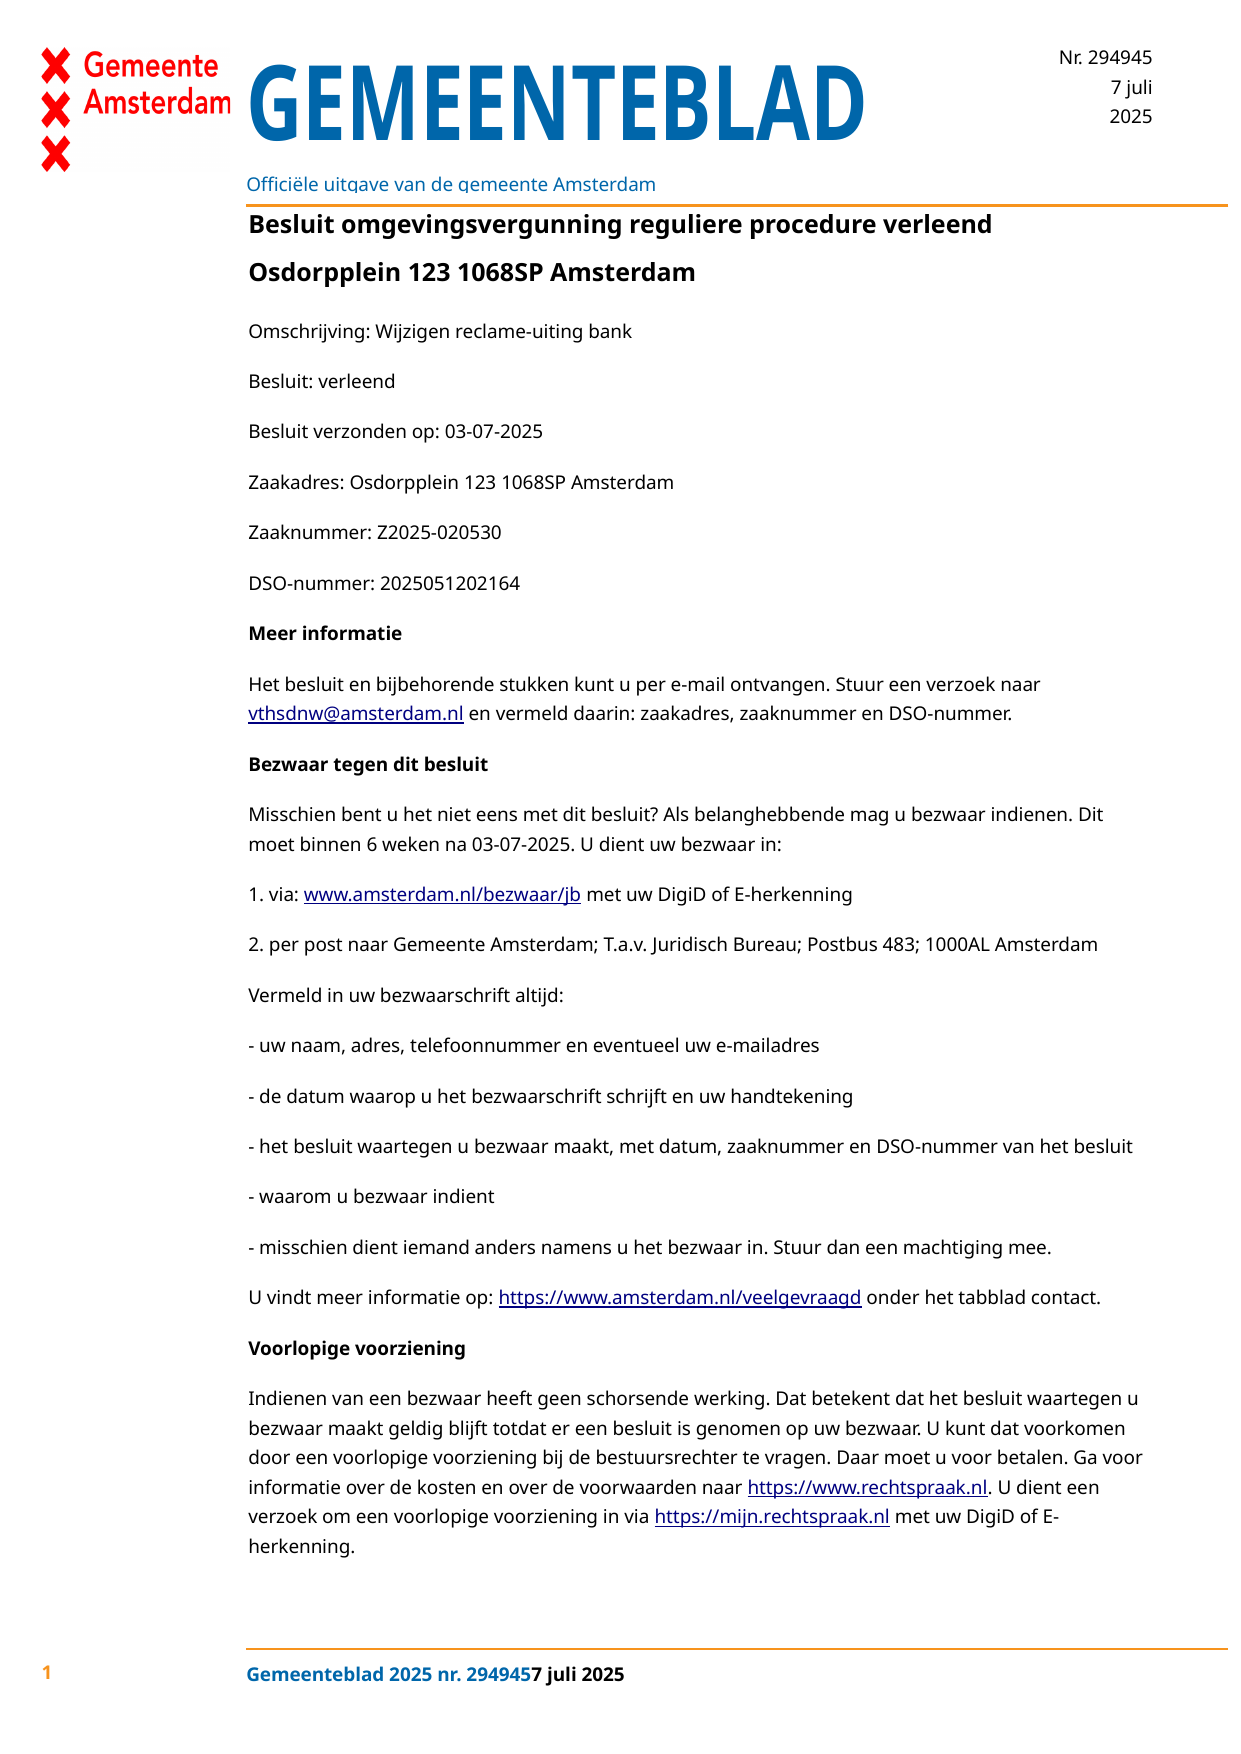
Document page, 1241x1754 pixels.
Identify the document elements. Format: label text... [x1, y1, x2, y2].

text Vermeld in uw bezwaarschrift altijd: [248, 982, 1152, 1008]
text Indienen van een bezwaar heeft geen schorsende werking. Dat betekent dat het besluit waartegen u bezwaar maakt geldig blijft totdat er een besluit is genomen op uw bezwaar. U kunt dat voorkomen door een voorlopige voorziening bij de bestuursrechter te vragen. Daar moet u voor betalen. Ga voor informatie over de kosten en over de voorwaarden naar https://www.rechtspraak.nl. U dient een verzoek om een voorlopige voorziening in via https://mijn.rechtspraak.nl met uw DigiD of E-herkenning. [248, 1385, 1152, 1559]
text DSO-nummer: 2025051202164 [248, 570, 1152, 596]
text U vindt meer informatie op: https://www.amsterdam.nl/veelgevraagd onder het tabblad contact. [248, 1284, 1152, 1310]
text 2. per post naar Gemeente Amsterdam; T.a.v. Juridisch Bureau; Postbus 483; 1000AL Amsterdam [248, 932, 1152, 957]
text - het besluit waartegen u bezwaar maakt, met datum, zaaknummer en DSO-nummer van het besluit [248, 1133, 1152, 1159]
text - uw naam, adres, telefoonnummer en eventueel uw e-mailadres [248, 1032, 1152, 1058]
text Bezwaar tegen dit besluit [248, 751, 1152, 777]
picture [41, 47, 231, 172]
text Besluit: verleend [248, 368, 1152, 394]
text Omschrijving: Wijzigen reclame-uiting bank [248, 318, 1152, 344]
text Meer informatie [248, 620, 1152, 646]
text 1. via: www.amsterdam.nl/bezwaar/jb met uw DigiD of E-herkenning [248, 881, 1152, 907]
text - waarom u bezwaar indient [248, 1184, 1152, 1209]
text Misschien bent u het niet eens met dit besluit? Als belanghebbende mag u bezwaar indienen. Dit moet binnen 6 weken na 03-07-2025. U dient uw bezwaar in: [248, 801, 1152, 857]
text Het besluit en bijbehorende stukken kunt u per e-mail ontvangen. Stuur een verzoek naar vthsdnw@amsterdam.nl en vermeld daarin: zaakadres, zaaknummer en DSO-nummer. [248, 671, 1152, 726]
text - de datum waarop u het bezwaarschrift schrijft en uw handtekening [248, 1083, 1152, 1109]
text Besluit omgevingsvergunning reguliere procedure verleend Osdorpplein 123 1068SP Amsterdam [248, 207, 1152, 288]
text Besluit verzonden op: 03-07-2025 [248, 419, 1152, 444]
text Zaakadres: Osdorpplein 123 1068SP Amsterdam [248, 469, 1152, 495]
text Voorlopige voorziening [248, 1335, 1152, 1361]
text Zaaknummer: Z2025-020530 [248, 519, 1152, 545]
text - misschien dient iemand anders namens u het bezwaar in. Stuur dan een machtiging mee. [248, 1234, 1152, 1260]
